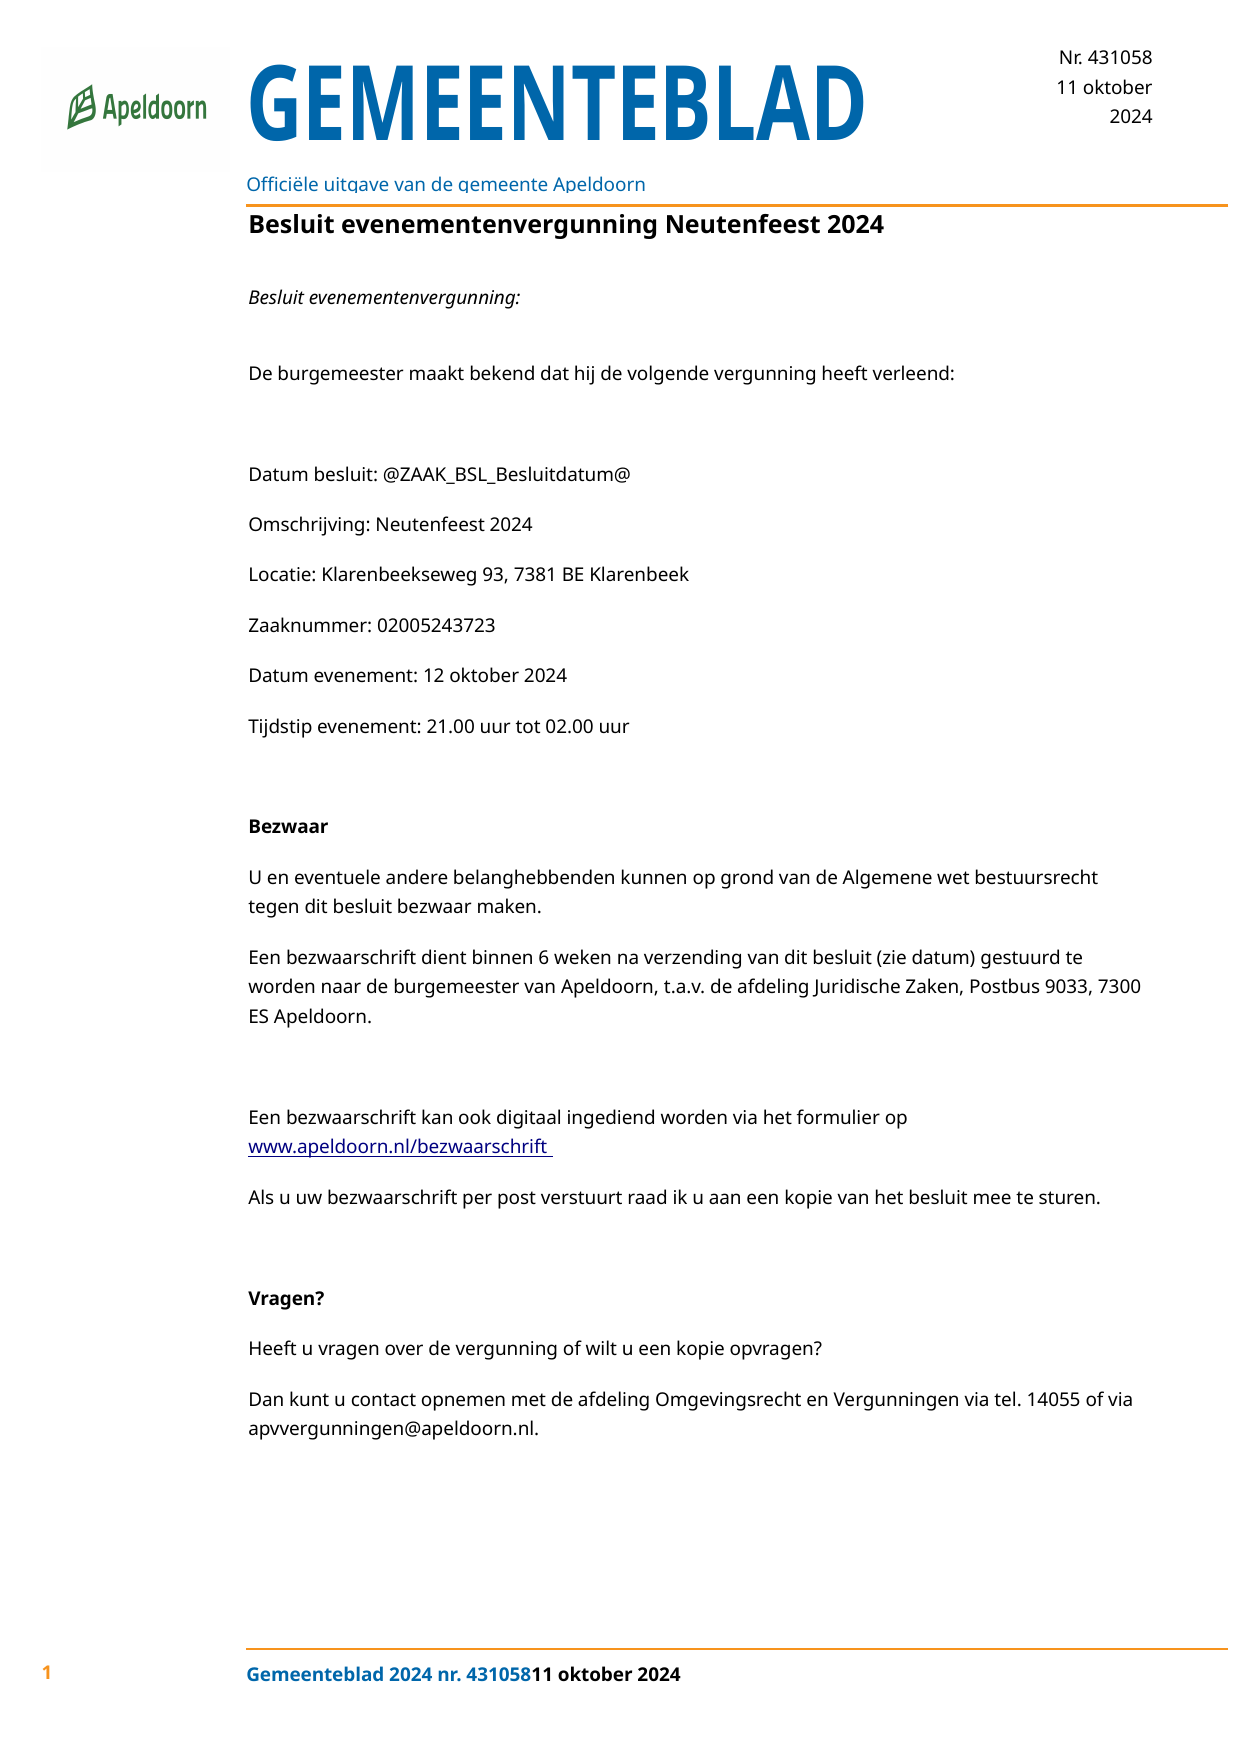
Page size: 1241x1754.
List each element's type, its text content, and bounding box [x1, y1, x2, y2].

text Vragen? [248, 1285, 1152, 1311]
text Tijdstip evenement: 21.00 uur tot 02.00 uur [248, 713, 1152, 739]
text Zaaknummer: 02005243723 [248, 612, 1152, 638]
text Bezwaar [248, 814, 1152, 839]
text Heeft u vragen over de vergunning of wilt u een kopie opvragen? [248, 1335, 1152, 1361]
text Een bezwaarschrift dient binnen 6 weken na verzending van dit besluit (zie datum) gestuurd te worden naar de burgemeester van Apeldoorn, t.a.v. de afdeling Juridische Zaken, Postbus 9033, 7300 ES Apeldoorn. [248, 944, 1152, 1029]
text Datum evenement: 12 oktober 2024 [248, 662, 1152, 688]
text Besluit evenementenvergunning Neutenfeest 2024 [248, 207, 1152, 241]
text Besluit evenementenvergunning: [248, 284, 1152, 309]
text Dan kunt u contact opnemen met de afdeling Omgevingsrecht en Vergunningen via tel. 14055 of via apvvergunningen@apeldoorn.nl. [248, 1386, 1152, 1441]
text Een bezwaarschrift kan ook digitaal ingediend worden via het formulier op www.apeldoorn.nl/bezwaarschrift [248, 1104, 1152, 1159]
text Locatie: Klarenbeekseweg 93, 7381 BE Klarenbeek [248, 562, 1152, 587]
picture [41, 47, 231, 172]
text Als u uw bezwaarschrift per post verstuurt raad ik u aan een kopie van het besluit mee te sturen. [248, 1184, 1152, 1210]
text U en eventuele andere belanghebbenden kunnen op grond van de Algemene wet bestuursrecht tegen dit besluit bezwaar maken. [248, 864, 1152, 919]
text Omschrijving: Neutenfeest 2024 [248, 511, 1152, 537]
text De burgemeester maakt bekend dat hij de volgende vergunning heeft verleend: [248, 360, 1152, 386]
text Datum besluit: @ZAAK_BSL_Besluitdatum@ [248, 461, 1152, 487]
